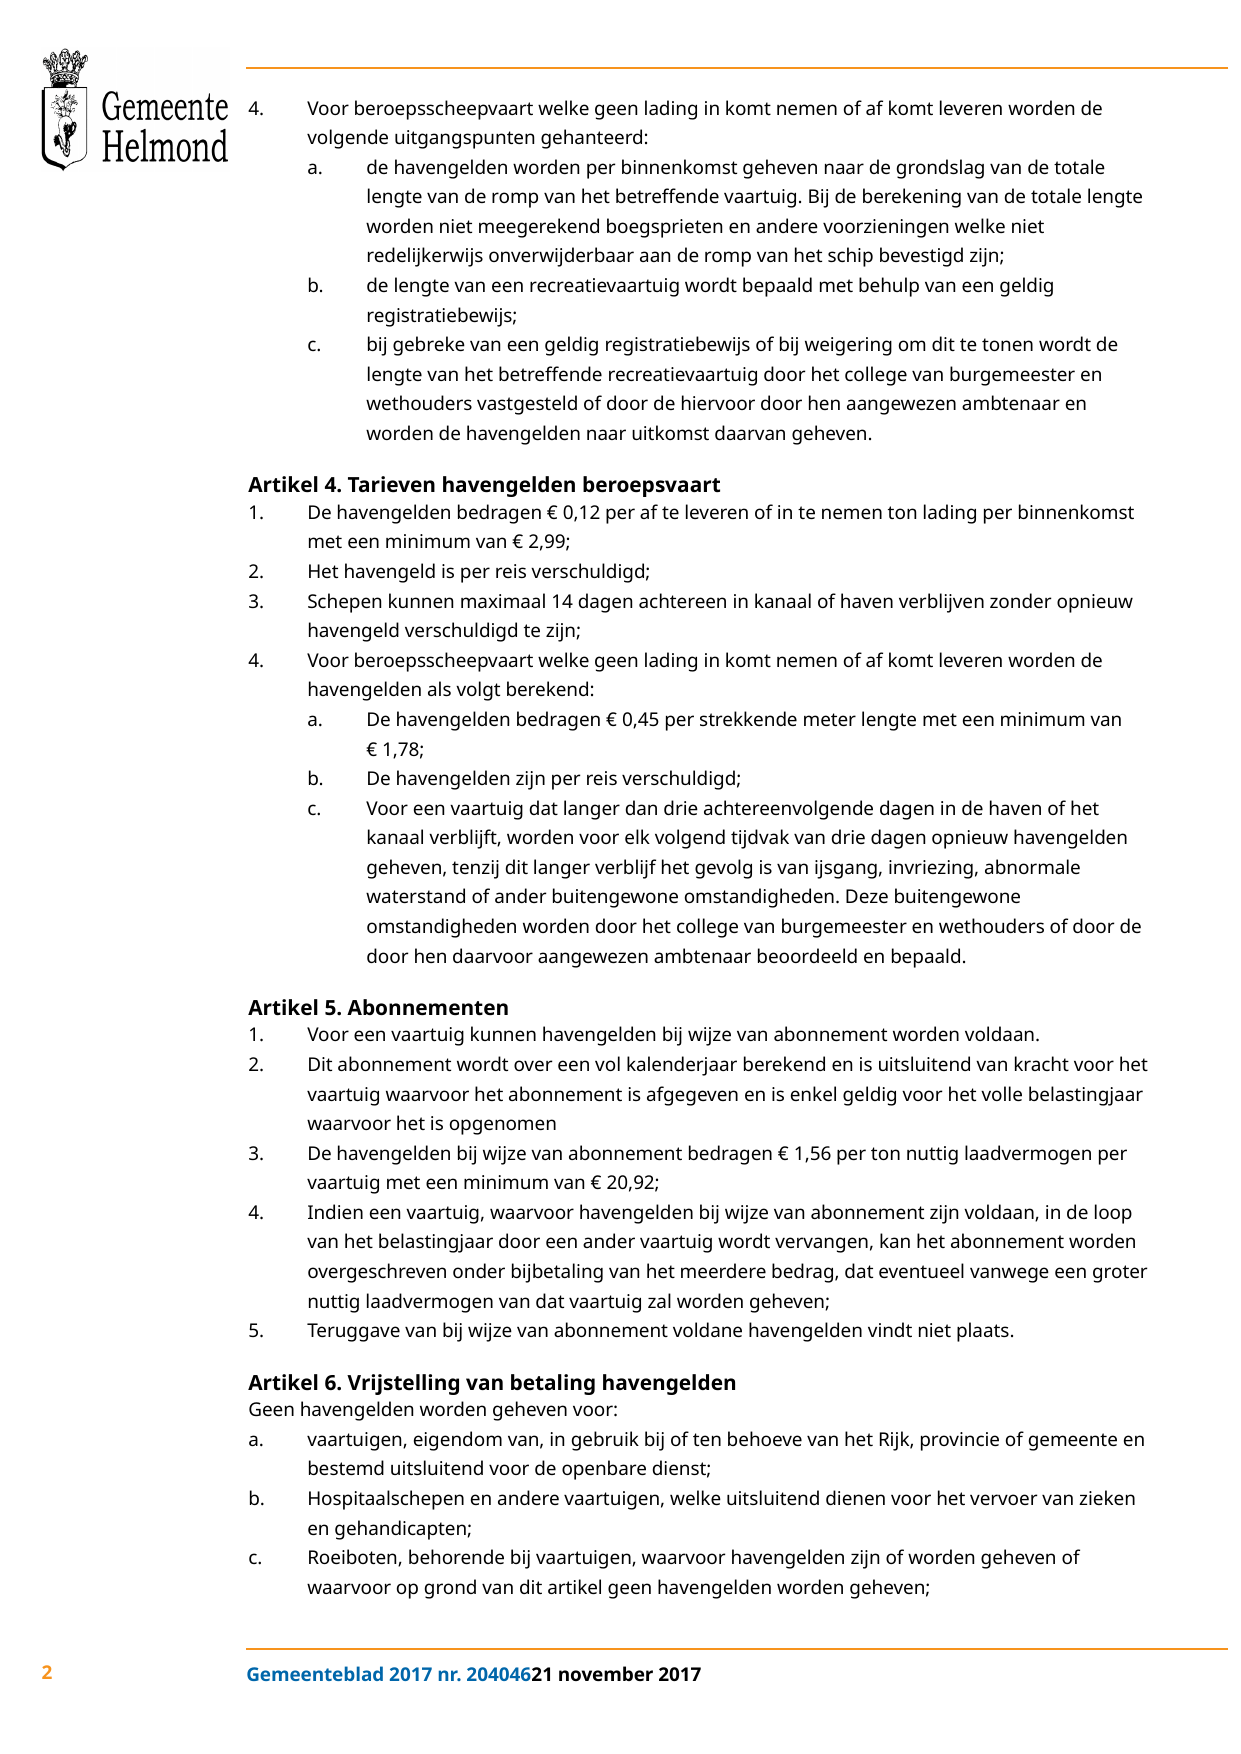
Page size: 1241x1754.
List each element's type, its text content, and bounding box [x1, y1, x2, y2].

list vaartuigen, eigendom van, in gebruik bij of ten behoeve van het Rijk, provincie of gemeente en bestemd uitsluitend voor de openbare dienst; [248, 1426, 1152, 1481]
list de lengte van een recreatievaartuig wordt bepaald met behulp van een geldig registratiebewijs; [307, 272, 1152, 328]
list bij gebreke van een geldig registratiebewijs of bij weigering om dit te tonen wordt de lengte van het betreffende recreatievaartuig door het college van burgemeester en wethouders vastgesteld of door de hiervoor door hen aangewezen ambtenaar en worden de havengelden naar uitkomst daarvan geheven. [307, 331, 1152, 446]
list Voor beroepsscheepvaart welke geen lading in komt nemen of af komt leveren worden de havengelden als volgt berekend: [248, 647, 1152, 702]
text Artikel 5. Abonnementen [248, 993, 1152, 1022]
list De havengelden bij wijze van abonnement bedragen € 1,56 per ton nuttig laadvermogen per vaartuig met een minimum van € 20,92; [248, 1140, 1152, 1195]
list Hospitaalschepen en andere vaartuigen, welke uitsluitend dienen voor het vervoer van zieken en gehandicapten; [248, 1485, 1152, 1540]
list Dit abonnement wordt over een vol kalenderjaar berekend en is uitsluitend van kracht voor het vaartuig waarvoor het abonnement is afgegeven en is enkel geldig voor het volle belastingjaar waarvoor het is opgenomen [248, 1051, 1152, 1136]
picture [41, 47, 231, 172]
list Indien een vaartuig, waarvoor havengelden bij wijze van abonnement zijn voldaan, in de loop van het belastingjaar door een ander vaartuig wordt vervangen, kan het abonnement worden overgeschreven onder bijbetaling van het meerdere bedrag, dat eventueel vanwege een groter nuttig laadvermogen van dat vaartuig zal worden geheven; [248, 1199, 1152, 1314]
list De havengelden bedragen € 0,45 per strekkende meter lengte met een minimum van € 1,78; [307, 706, 1152, 761]
list Voor een vaartuig dat langer dan drie achtereenvolgende dagen in de haven of het kanaal verblijft, worden voor elk volgend tijdvak van drie dagen opnieuw havengelden geheven, tenzij dit langer verblijf het gevolg is van ijsgang, invriezing, abnormale waterstand of ander buitengewone omstandigheden. Deze buitengewone omstandigheden worden door het college van burgemeester en wethouders of door de door hen daarvoor aangewezen ambtenaar beoordeeld en bepaald. [307, 795, 1152, 968]
list Schepen kunnen maximaal 14 dagen achtereen in kanaal of haven verblijven zonder opnieuw havengeld verschuldigd te zijn; [248, 588, 1152, 643]
list de havengelden worden per binnenkomst geheven naar de grondslag van de totale lengte van de romp van het betreffende vaartuig. Bij de berekening van de totale lengte worden niet meegerekend boegsprieten en andere voorzieningen welke niet redelijkerwijs onverwijderbaar aan de romp van het schip bevestigd zijn; [307, 154, 1152, 268]
text Artikel 6. Vrijstelling van betaling havengelden [248, 1368, 1152, 1396]
text Artikel 4. Tarieven havengelden beroepsvaart [248, 471, 1152, 499]
list Voor een vaartuig kunnen havengelden bij wijze van abonnement worden voldaan. [248, 1022, 1152, 1047]
list Teruggave van bij wijze van abonnement voldane havengelden vindt niet plaats. [248, 1317, 1152, 1343]
list Het havengeld is per reis verschuldigd; [248, 558, 1152, 584]
text Geen havengelden worden geheven voor: [248, 1396, 1152, 1422]
list Roeiboten, behorende bij vaartuigen, waarvoor havengelden zijn of worden geheven of waarvoor op grond van dit artikel geen havengelden worden geheven; [248, 1544, 1152, 1599]
list De havengelden bedragen € 0,12 per af te leveren of in te nemen ton lading per binnenkomst met een minimum van € 2,99; [248, 499, 1152, 554]
list De havengelden zijn per reis verschuldigd; [307, 765, 1152, 791]
list Voor beroepsscheepvaart welke geen lading in komt nemen of af komt leveren worden de volgende uitgangspunten gehanteerd: [248, 95, 1152, 150]
